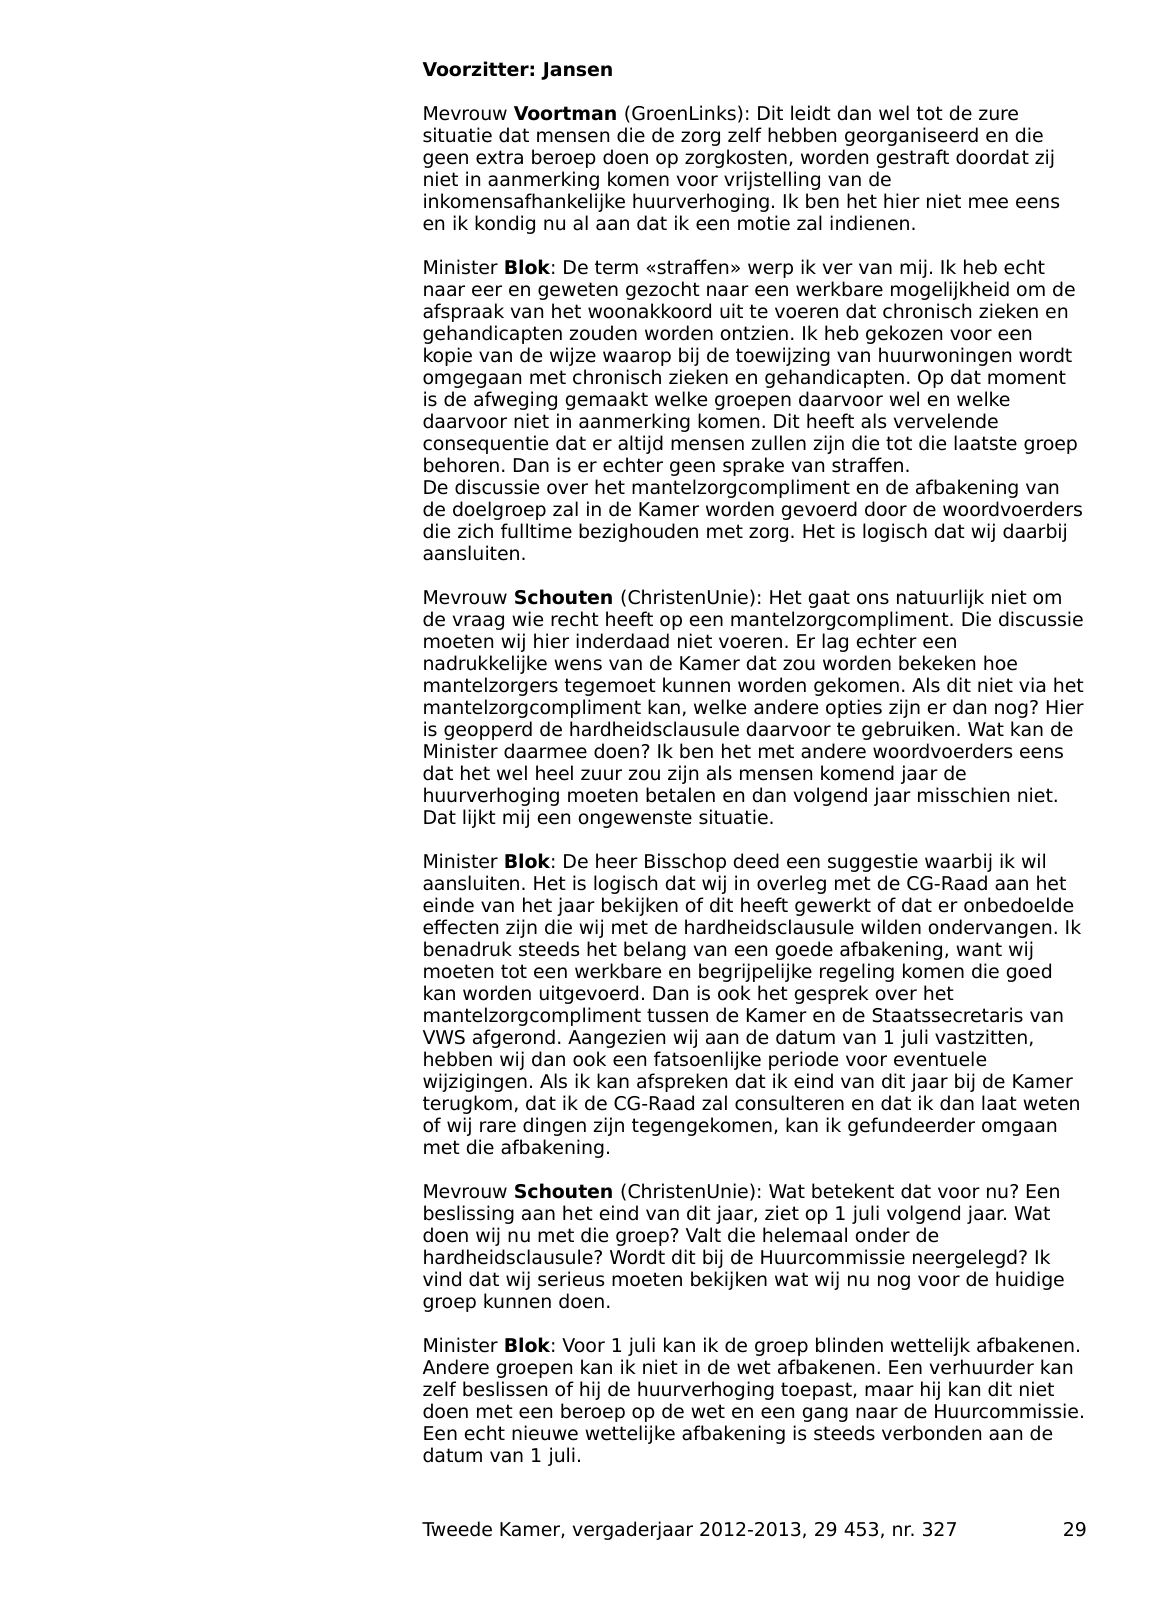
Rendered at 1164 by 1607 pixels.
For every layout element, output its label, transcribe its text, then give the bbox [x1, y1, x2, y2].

text Mevrouw Schouten (ChristenUnie): Wat betekent dat voor nu? Een beslissing aan het eind van dit jaar, ziet op 1 juli volgend jaar. Wat doen wij nu met die groep? Valt die helemaal onder de hardheidsclausule? Wordt dit bij de Huurcommissie neergelegd? Ik vind dat wij serieus moeten bekijken wat wij nu nog voor de huidige groep kunnen doen. [422, 1181, 1087, 1313]
text De discussie over het mantelzorgcompliment en de afbakening van de doelgroep zal in de Kamer worden gevoerd door de woordvoerders die zich fulltime bezighouden met zorg. Het is logisch dat wij daarbij aansluiten. [422, 477, 1087, 565]
text Mevrouw Voortman (GroenLinks): Dit leidt dan wel tot de zure situatie dat mensen die de zorg zelf hebben georganiseerd en die geen extra beroep doen op zorgkosten, worden gestraft doordat zij niet in aanmerking komen voor vrijstelling van de inkomensafhankelijke huurverhoging. Ik ben het hier niet mee eens en ik kondig nu al aan dat ik een motie zal indienen. [422, 103, 1087, 235]
subtitle Voorzitter: Jansen [422, 59, 1087, 81]
text Minister Blok: De heer Bisschop deed een suggestie waarbij ik wil aansluiten. Het is logisch dat wij in overleg met de CG-Raad aan het einde van het jaar bekijken of dit heeft gewerkt of dat er onbedoelde effecten zijn die wij met de hardheidsclausule wilden ondervangen. Ik benadruk steeds het belang van een goede afbakening, want wij moeten tot een werkbare en begrijpelijke regeling komen die goed kan worden uitgevoerd. Dan is ook het gesprek over het mantelzorgcompliment tussen de Kamer en de Staatssecretaris van VWS afgerond. Aangezien wij aan de datum van 1 juli vastzitten, hebben wij dan ook een fatsoenlijke periode voor eventuele wijzigingen. Als ik kan afspreken dat ik eind van dit jaar bij de Kamer terugkom, dat ik de CG-Raad zal consulteren en dat ik dan laat weten of wij rare dingen zijn tegengekomen, kan ik gefundeerder omgaan met die afbakening. [422, 851, 1087, 1159]
text Mevrouw Schouten (ChristenUnie): Het gaat ons natuurlijk niet om de vraag wie recht heeft op een mantelzorgcompliment. Die discussie moeten wij hier inderdaad niet voeren. Er lag echter een nadrukkelijke wens van de Kamer dat zou worden bekeken hoe mantelzorgers tegemoet kunnen worden gekomen. Als dit niet via het mantelzorgcompliment kan, welke andere opties zijn er dan nog? Hier is geopperd de hardheidsclausule daarvoor te gebruiken. Wat kan de Minister daarmee doen? Ik ben het met andere woordvoerders eens dat het wel heel zuur zou zijn als mensen komend jaar de huurverhoging moeten betalen en dan volgend jaar misschien niet. Dat lijkt mij een ongewenste situatie. [422, 587, 1087, 829]
text Minister Blok: Voor 1 juli kan ik de groep blinden wettelijk afbakenen. Andere groepen kan ik niet in de wet afbakenen. Een verhuurder kan zelf beslissen of hij de huurverhoging toepast, maar hij kan dit niet doen met een beroep op de wet en een gang naar de Huurcommissie. Een echt nieuwe wettelijke afbakening is steeds verbonden aan de datum van 1 juli. [422, 1335, 1087, 1467]
text Minister Blok: De term «straffen» werp ik ver van mij. Ik heb echt naar eer en geweten gezocht naar een werkbare mogelijkheid om de afspraak van het woonakkoord uit te voeren dat chronisch zieken en gehandicapten zouden worden ontzien. Ik heb gekozen voor een kopie van de wijze waarop bij de toewijzing van huurwoningen wordt omgegaan met chronisch zieken en gehandicapten. Op dat moment is de afweging gemaakt welke groepen daarvoor wel en welke daarvoor niet in aanmerking komen. Dit heeft als vervelende consequentie dat er altijd mensen zullen zijn die tot die laatste groep behoren. Dan is er echter geen sprake van straffen. [422, 257, 1087, 477]
